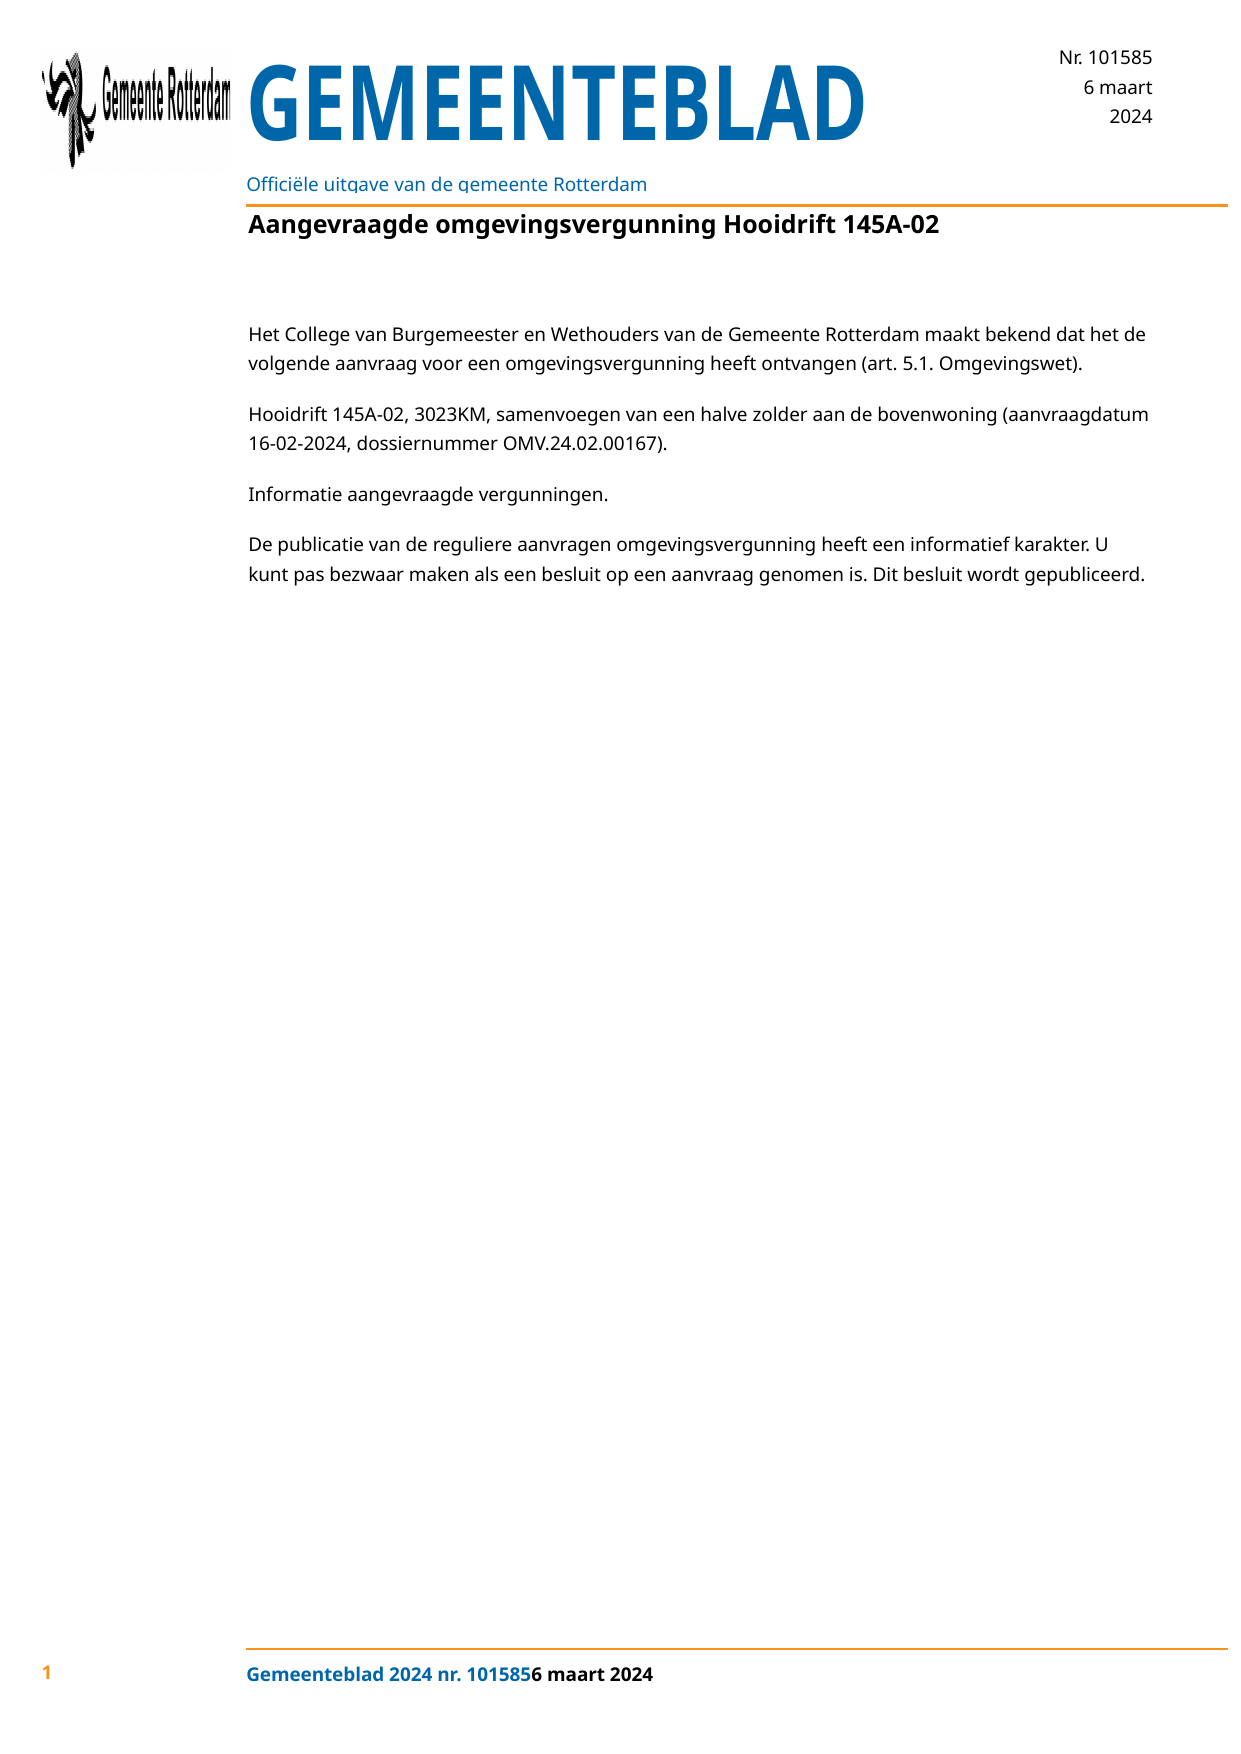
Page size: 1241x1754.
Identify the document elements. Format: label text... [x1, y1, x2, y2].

text Het College van Burgemeester en Wethouders van de Gemeente Rotterdam maakt bekend dat het de volgende aanvraag voor een omgevingsvergunning heeft ontvangen (art. 5.1. Omgevingswet). [248, 321, 1152, 376]
picture [41, 47, 231, 172]
text Aangevraagde omgevingsvergunning Hooidrift 145A-02 [248, 207, 1152, 241]
text De publicatie van de reguliere aanvragen omgevingsvergunning heeft een informatief karakter. U kunt pas bezwaar maken als een besluit op een aanvraag genomen is. Dit besluit wordt gepubliceerd. [248, 531, 1152, 586]
text Hooidrift 145A-02, 3023KM, samenvoegen van een halve zolder aan de bovenwoning (aanvraagdatum 16-02-2024, dossiernummer OMV.24.02.00167). [248, 401, 1152, 456]
text Informatie aangevraagde vergunningen. [248, 481, 1152, 506]
